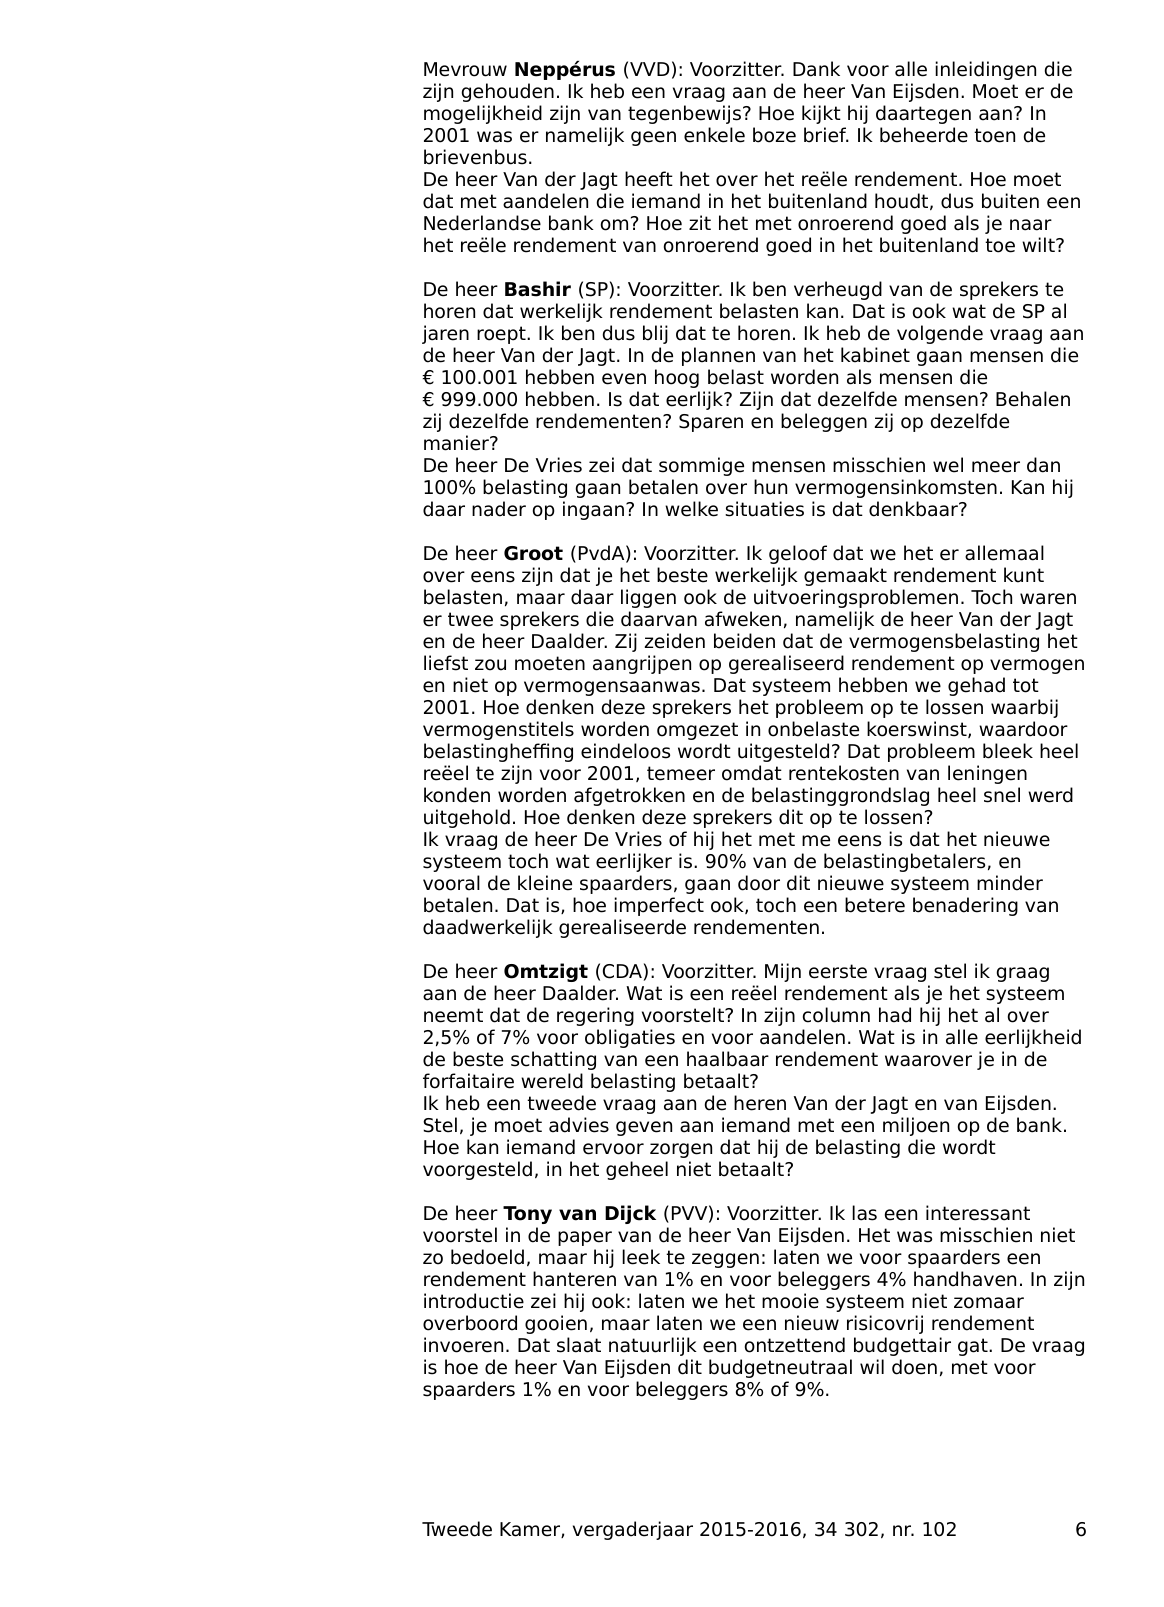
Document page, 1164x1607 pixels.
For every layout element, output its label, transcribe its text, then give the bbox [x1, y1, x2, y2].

text De heer Groot (PvdA): Voorzitter. Ik geloof dat we het er allemaal over eens zijn dat je het beste werkelijk gemaakt rendement kunt belasten, maar daar liggen ook de uitvoeringsproblemen. Toch waren er twee sprekers die daarvan afweken, namelijk de heer Van der Jagt en de heer Daalder. Zij zeiden beiden dat de vermogensbelasting het liefst zou moeten aangrijpen op gerealiseerd rendement op vermogen en niet op vermogensaanwas. Dat systeem hebben we gehad tot 2001. Hoe denken deze sprekers het probleem op te lossen waarbij vermogenstitels worden omgezet in onbelaste koerswinst, waardoor belastingheffing eindeloos wordt uitgesteld? Dat probleem bleek heel reëel te zijn voor 2001, temeer omdat rentekosten van leningen konden worden afgetrokken en de belastinggrondslag heel snel werd uitgehold. Hoe denken deze sprekers dit op te lossen? [422, 543, 1087, 829]
text Ik vraag de heer De Vries of hij het met me eens is dat het nieuwe systeem toch wat eerlijker is. 90% van de belastingbetalers, en vooral de kleine spaarders, gaan door dit nieuwe systeem minder betalen. Dat is, hoe imperfect ook, toch een betere benadering van daadwerkelijk gerealiseerde rendementen. [422, 829, 1087, 939]
text Ik heb een tweede vraag aan de heren Van der Jagt en van Eijsden. Stel, je moet advies geven aan iemand met een miljoen op de bank. Hoe kan iemand ervoor zorgen dat hij de belasting die wordt voorgesteld, in het geheel niet betaalt? [422, 1093, 1087, 1181]
text De heer Van der Jagt heeft het over het reële rendement. Hoe moet dat met aandelen die iemand in het buitenland houdt, dus buiten een Nederlandse bank om? Hoe zit het met onroerend goed als je naar het reële rendement van onroerend goed in het buitenland toe wilt? [422, 169, 1087, 257]
text Mevrouw Neppérus (VVD): Voorzitter. Dank voor alle inleidingen die zijn gehouden. Ik heb een vraag aan de heer Van Eijsden. Moet er de mogelijkheid zijn van tegenbewijs? Hoe kijkt hij daartegen aan? In 2001 was er namelijk geen enkele boze brief. Ik beheerde toen de brievenbus. [422, 59, 1087, 169]
text De heer Omtzigt (CDA): Voorzitter. Mijn eerste vraag stel ik graag aan de heer Daalder. Wat is een reëel rendement als je het systeem neemt dat de regering voorstelt? In zijn column had hij het al over 2,5% of 7% voor obligaties en voor aandelen. Wat is in alle eerlijkheid de beste schatting van een haalbaar rendement waarover je in de forfaitaire wereld belasting betaalt? [422, 961, 1087, 1093]
text De heer De Vries zei dat sommige mensen misschien wel meer dan 100% belasting gaan betalen over hun vermogensinkomsten. Kan hij daar nader op ingaan? In welke situaties is dat denkbaar? [422, 455, 1087, 521]
text De heer Tony van Dijck (PVV): Voorzitter. Ik las een interessant voorstel in de paper van de heer Van Eijsden. Het was misschien niet zo bedoeld, maar hij leek te zeggen: laten we voor spaarders een rendement hanteren van 1% en voor beleggers 4% handhaven. In zijn introductie zei hij ook: laten we het mooie systeem niet zomaar overboord gooien, maar laten we een nieuw risicovrij rendement invoeren. Dat slaat natuurlijk een ontzettend budgettair gat. De vraag is hoe de heer Van Eijsden dit budgetneutraal wil doen, met voor spaarders 1% en voor beleggers 8% of 9%. [422, 1203, 1087, 1401]
text De heer Bashir (SP): Voorzitter. Ik ben verheugd van de sprekers te horen dat werkelijk rendement belasten kan. Dat is ook wat de SP al jaren roept. Ik ben dus blij dat te horen. Ik heb de volgende vraag aan de heer Van der Jagt. In de plannen van het kabinet gaan mensen die € 100.001 hebben even hoog belast worden als mensen die € 999.000 hebben. Is dat eerlijk? Zijn dat dezelfde mensen? Behalen zij dezelfde rendementen? Sparen en beleggen zij op dezelfde manier? [422, 279, 1087, 455]
